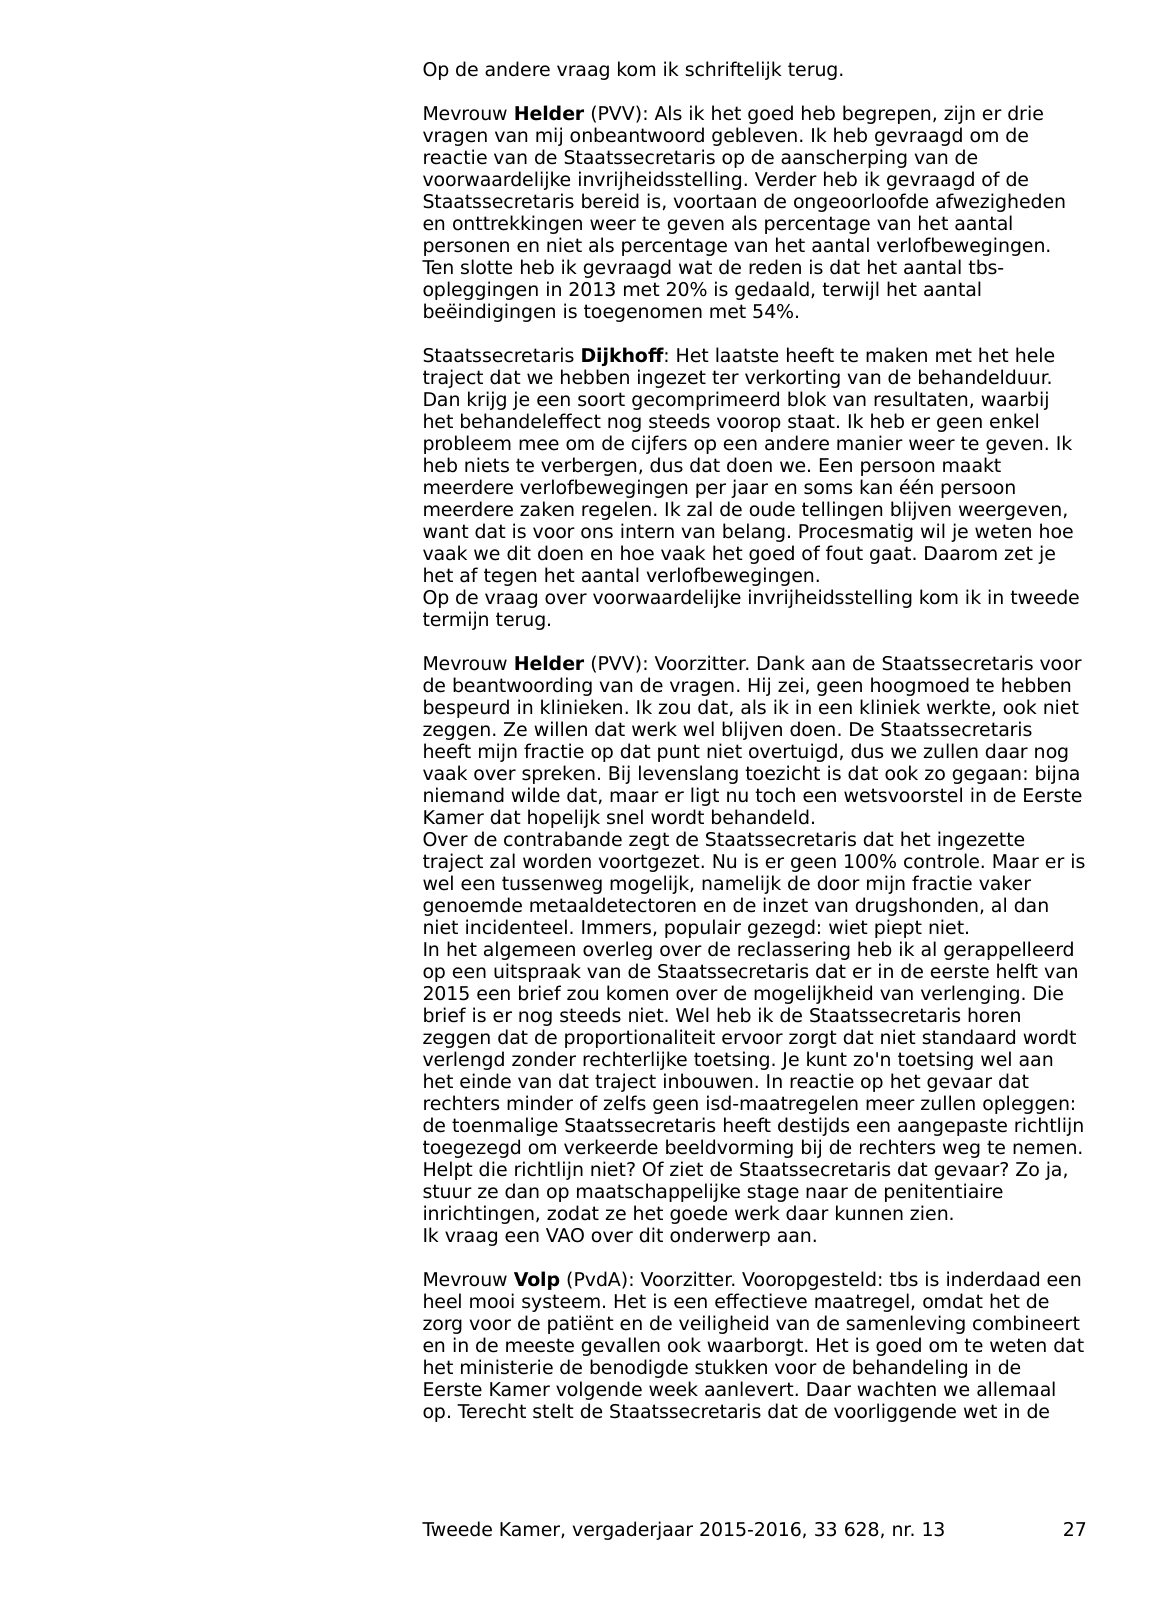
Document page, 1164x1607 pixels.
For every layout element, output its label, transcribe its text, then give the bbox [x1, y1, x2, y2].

text Mevrouw Helder (PVV): Voorzitter. Dank aan de Staatssecretaris voor de beantwoording van de vragen. Hij zei, geen hoogmoed te hebben bespeurd in klinieken. Ik zou dat, als ik in een kliniek werkte, ook niet zeggen. Ze willen dat werk wel blijven doen. De Staatssecretaris heeft mijn fractie op dat punt niet overtuigd, dus we zullen daar nog vaak over spreken. Bij levenslang toezicht is dat ook zo gegaan: bijna niemand wilde dat, maar er ligt nu toch een wetsvoorstel in de Eerste Kamer dat hopelijk snel wordt behandeld. [422, 653, 1087, 829]
text Over de contrabande zegt de Staatssecretaris dat het ingezette traject zal worden voortgezet. Nu is er geen 100% controle. Maar er is wel een tussenweg mogelijk, namelijk de door mijn fractie vaker genoemde metaaldetectoren en de inzet van drugshonden, al dan niet incidenteel. Immers, populair gezegd: wiet piept niet. [422, 829, 1087, 939]
text Op de andere vraag kom ik schriftelijk terug. [422, 59, 1087, 81]
text Staatssecretaris Dijkhoff: Het laatste heeft te maken met het hele traject dat we hebben ingezet ter verkorting van de behandelduur. Dan krijg je een soort gecomprimeerd blok van resultaten, waarbij het behandeleffect nog steeds voorop staat. Ik heb er geen enkel probleem mee om de cijfers op een andere manier weer te geven. Ik heb niets te verbergen, dus dat doen we. Een persoon maakt meerdere verlofbewegingen per jaar en soms kan één persoon meerdere zaken regelen. Ik zal de oude tellingen blijven weergeven, want dat is voor ons intern van belang. Procesmatig wil je weten hoe vaak we dit doen en hoe vaak het goed of fout gaat. Daarom zet je het af tegen het aantal verlofbewegingen. [422, 345, 1087, 587]
text Op de vraag over voorwaardelijke invrijheidsstelling kom ik in tweede termijn terug. [422, 587, 1087, 631]
text In het algemeen overleg over de reclassering heb ik al gerappelleerd op een uitspraak van de Staatssecretaris dat er in de eerste helft van 2015 een brief zou komen over de mogelijkheid van verlenging. Die brief is er nog steeds niet. Wel heb ik de Staatssecretaris horen zeggen dat de proportionaliteit ervoor zorgt dat niet standaard wordt verlengd zonder rechterlijke toetsing. Je kunt zo'n toetsing wel aan het einde van dat traject inbouwen. In reactie op het gevaar dat rechters minder of zelfs geen isd-maatregelen meer zullen opleggen: de toenmalige Staatssecretaris heeft destijds een aangepaste richtlijn toegezegd om verkeerde beeldvorming bij de rechters weg te nemen. Helpt die richtlijn niet? Of ziet de Staatssecretaris dat gevaar? Zo ja, stuur ze dan op maatschappelijke stage naar de penitentiaire inrichtingen, zodat ze het goede werk daar kunnen zien. [422, 939, 1087, 1224]
text Ik vraag een VAO over dit onderwerp aan. [422, 1224, 1087, 1247]
text Mevrouw Helder (PVV): Als ik het goed heb begrepen, zijn er drie vragen van mij onbeantwoord gebleven. Ik heb gevraagd om de reactie van de Staatssecretaris op de aanscherping van de voorwaardelijke invrijheidsstelling. Verder heb ik gevraagd of de Staatssecretaris bereid is, voortaan de ongeoorloofde afwezigheden en onttrekkingen weer te geven als percentage van het aantal personen en niet als percentage van het aantal verlofbewegingen. Ten slotte heb ik gevraagd wat de reden is dat het aantal tbs-opleggingen in 2013 met 20% is gedaald, terwijl het aantal beëindigingen is toegenomen met 54%. [422, 103, 1087, 323]
text Mevrouw Volp (PvdA): Voorzitter. Vooropgesteld: tbs is inderdaad een heel mooi systeem. Het is een effectieve maatregel, omdat het de zorg voor de patiënt en de veiligheid van de samenleving combineert en in de meeste gevallen ook waarborgt. Het is goed om te weten dat het ministerie de benodigde stukken voor de behandeling in de Eerste Kamer volgende week aanlevert. Daar wachten we allemaal op. Terecht stelt de Staatssecretaris dat de voorliggende wet in de [422, 1269, 1087, 1423]
